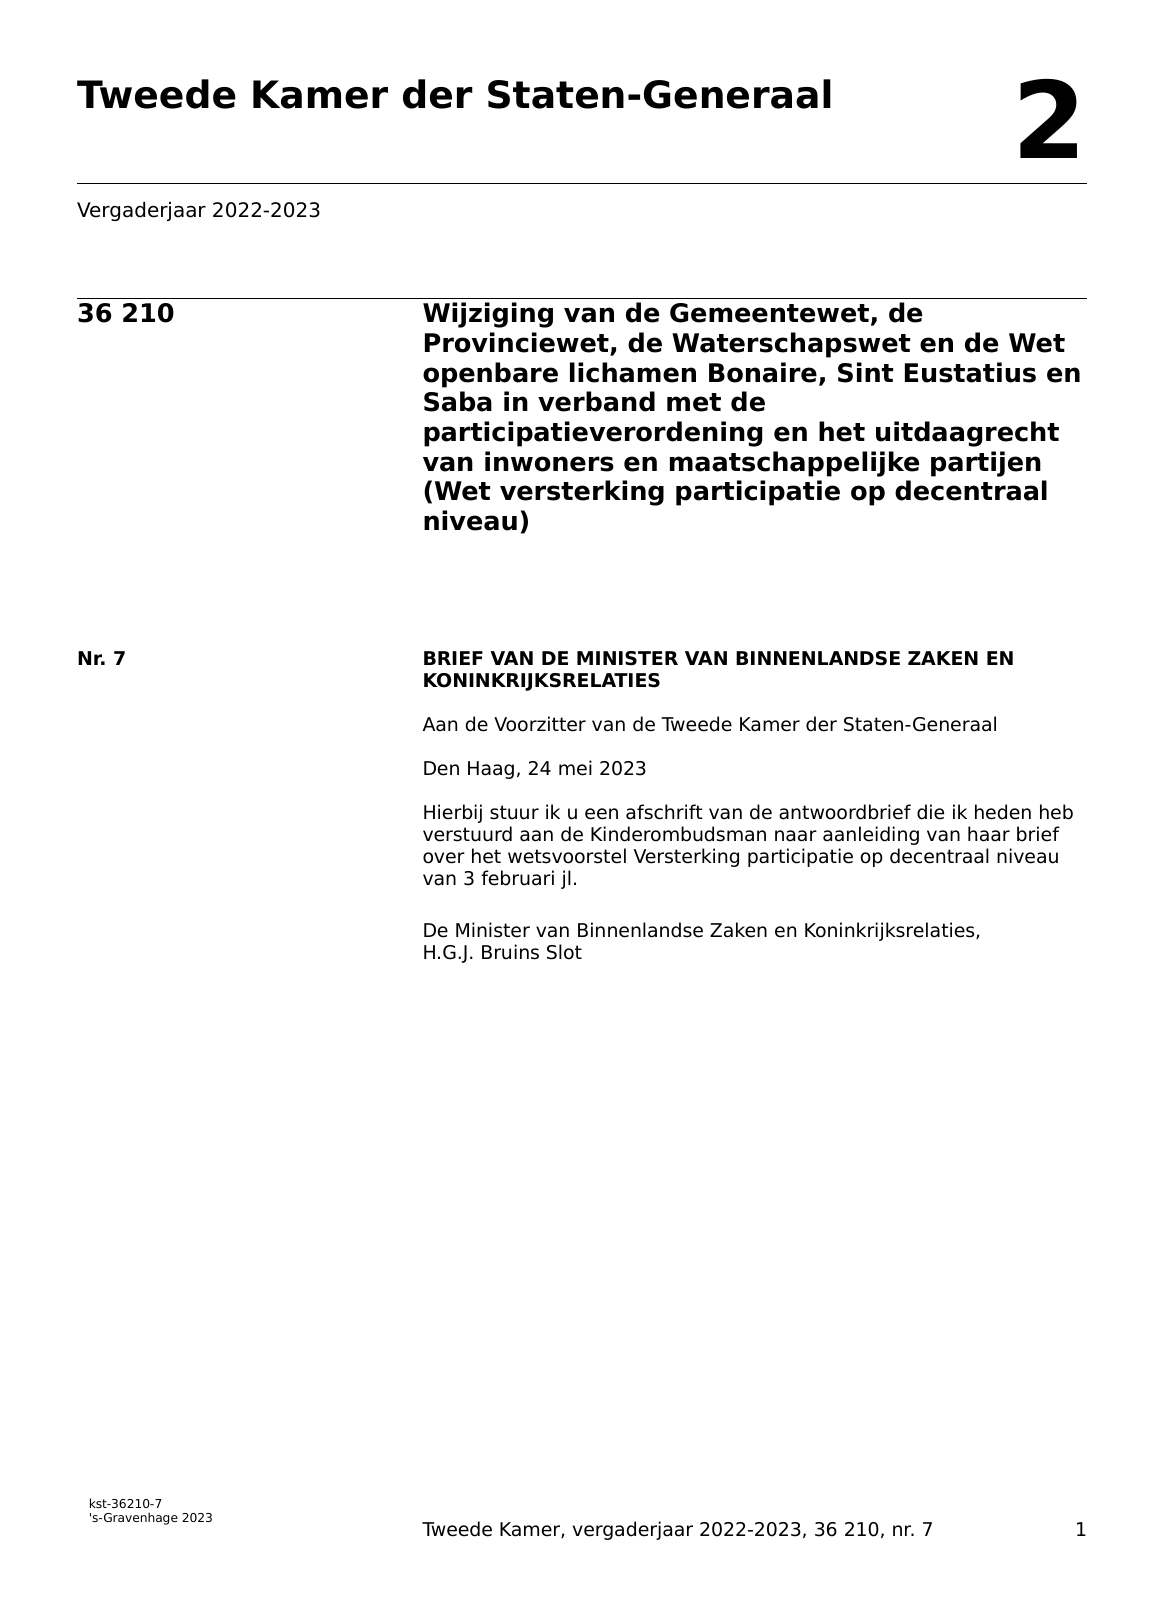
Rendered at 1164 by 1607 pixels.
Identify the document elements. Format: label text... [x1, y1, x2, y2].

subtitle Nr. 7 BRIEF VAN DE MINISTER VAN BINNENLANDSE ZAKEN EN KONINKRIJKSRELATIES [77, 647, 1087, 691]
table_header 2 [886, 59, 1087, 183]
table_cell Vergaderjaar 2022-2023 [77, 184, 1087, 298]
table_header Tweede Kamer der Staten-Generaal [77, 59, 886, 183]
text Aan de Voorzitter van de Tweede Kamer der Staten-Generaal [422, 714, 1087, 736]
text kst-36210-7 [88, 1497, 323, 1511]
text De Minister van Binnenlandse Zaken en Koninkrijksrelaties, H.G.J. Bruins Slot [422, 920, 1087, 964]
text Hierbij stuur ik u een afschrift van de antwoordbrief die ik heden heb verstuurd aan de Kinderombudsman naar aanleiding van haar brief over het wetsvoorstel Versterking participatie op decentraal niveau van 3 februari jl. [422, 802, 1087, 890]
text 's-Gravenhage 2023 [88, 1511, 323, 1525]
subtitle 36 210 Wijziging van de Gemeentewet, de Provinciewet, de Waterschapswet en de Wet openbare lichamen Bonaire, Sint Eustatius en Saba in verband met de participatieverordening en het uitdaagrecht van inwoners en maatschappelijke partijen (Wet versterking participatie op decentraal niveau) [77, 299, 1087, 536]
text Den Haag, 24 mei 2023 [422, 758, 1087, 780]
